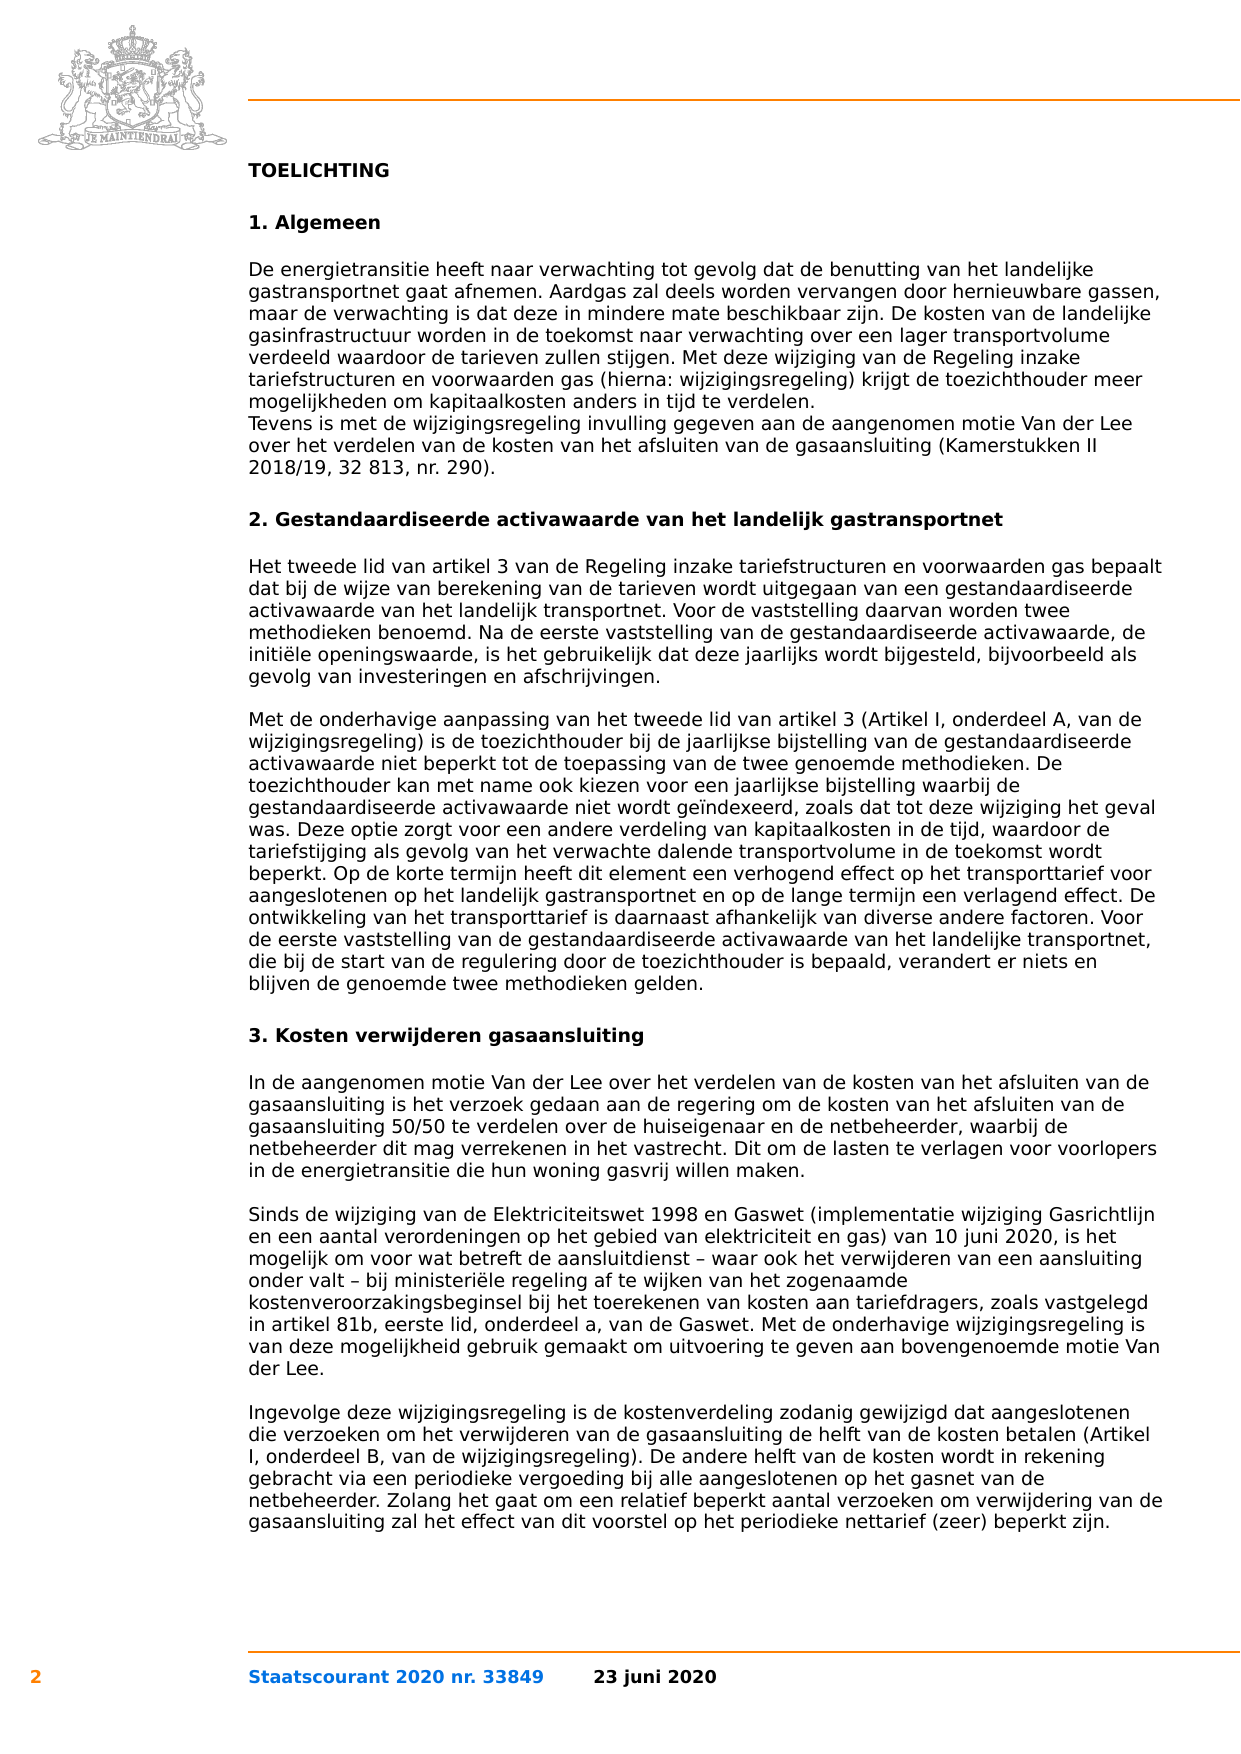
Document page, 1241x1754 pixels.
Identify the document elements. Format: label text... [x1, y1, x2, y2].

text Tevens is met de wijzigingsregeling invulling gegeven aan de aangenomen motie Van der Lee over het verdelen van de kosten van het afsluiten van de gasaansluiting (Kamerstukken II 2018/19, 32 813, nr. 290). [248, 413, 1163, 479]
text In de aangenomen motie Van der Lee over het verdelen van de kosten van het afsluiten van de gasaansluiting is het verzoek gedaan aan de regering om de kosten van het afsluiten van de gasaansluiting 50/50 te verdelen over de huiseigenaar en de netbeheerder, waarbij de netbeheerder dit mag verrekenen in het vastrecht. Dit om de lasten te verlagen voor voorlopers in de energietransitie die hun woning gasvrij willen maken. [248, 1072, 1163, 1182]
text Met de onderhavige aanpassing van het tweede lid van artikel 3 (Artikel I, onderdeel A, van de wijzigingsregeling) is de toezichthouder bij de jaarlijkse bijstelling van de gestandaardiseerde activawaarde niet beperkt tot de toepassing van de twee genoemde methodieken. De toezichthouder kan met name ook kiezen voor een jaarlijkse bijstelling waarbij de gestandaardiseerde activawaarde niet wordt geïndexeerd, zoals dat tot deze wijziging het geval was. Deze optie zorgt voor een andere verdeling van kapitaalkosten in de tijd, waardoor de tariefstijging als gevolg van het verwachte dalende transportvolume in de toekomst wordt beperkt. Op de korte termijn heeft dit element een verhogend effect op het transporttarief voor aangeslotenen op het landelijk gastransportnet en op de lange termijn een verlagend effect. De ontwikkeling van het transporttarief is daarnaast afhankelijk van diverse andere factoren. Voor de eerste vaststelling van de gestandaardiseerde activawaarde van het landelijke transportnet, die bij de start van de regulering door de toezichthouder is bepaald, verandert er niets en blijven de genoemde twee methodieken gelden. [248, 709, 1163, 995]
subtitle 3. Kosten verwijderen gasaansluiting [248, 1025, 1163, 1047]
subtitle TOELICHTING [248, 160, 1163, 182]
picture [38, 25, 227, 150]
subtitle 2. Gestandaardiseerde activawaarde van het landelijk gastransportnet [248, 509, 1163, 531]
subtitle 1. Algemeen [248, 212, 1163, 234]
text Ingevolge deze wijzigingsregeling is de kostenverdeling zodanig gewijzigd dat aangeslotenen die verzoeken om het verwijderen van de gasaansluiting de helft van de kosten betalen (Artikel I, onderdeel B, van de wijzigingsregeling). De andere helft van de kosten wordt in rekening gebracht via een periodieke vergoeding bij alle aangeslotenen op het gasnet van de netbeheerder. Zolang het gaat om een relatief beperkt aantal verzoeken om verwijdering van de gasaansluiting zal het effect van dit voorstel op het periodieke nettarief (zeer) beperkt zijn. [248, 1402, 1163, 1533]
text De energietransitie heeft naar verwachting tot gevolg dat de benutting van het landelijke gastransportnet gaat afnemen. Aardgas zal deels worden vervangen door hernieuwbare gassen, maar de verwachting is dat deze in mindere mate beschikbaar zijn. De kosten van de landelijke gasinfrastructuur worden in de toekomst naar verwachting over een lager transportvolume verdeeld waardoor de tarieven zullen stijgen. Met deze wijziging van de Regeling inzake tariefstructuren en voorwaarden gas (hierna: wijzigingsregeling) krijgt de toezichthouder meer mogelijkheden om kapitaalkosten anders in tijd te verdelen. [248, 259, 1163, 413]
text Het tweede lid van artikel 3 van de Regeling inzake tariefstructuren en voorwaarden gas bepaalt dat bij de wijze van berekening van de tarieven wordt uitgegaan van een gestandaardiseerde activawaarde van het landelijk transportnet. Voor de vaststelling daarvan worden twee methodieken benoemd. Na de eerste vaststelling van de gestandaardiseerde activawaarde, de initiële openingswaarde, is het gebruikelijk dat deze jaarlijks wordt bijgesteld, bijvoorbeeld als gevolg van investeringen en afschrijvingen. [248, 556, 1163, 687]
text Sinds de wijziging van de Elektriciteitswet 1998 en Gaswet (implementatie wijziging Gasrichtlijn en een aantal verordeningen op het gebied van elektriciteit en gas) van 10 juni 2020, is het mogelijk om voor wat betreft de aansluitdienst – waar ook het verwijderen van een aansluiting onder valt – bij ministeriële regeling af te wijken van het zogenaamde kostenveroorzakingsbeginsel bij het toerekenen van kosten aan tariefdragers, zoals vastgelegd in artikel 81b, eerste lid, onderdeel a, van de Gaswet. Met de onderhavige wijzigingsregeling is van deze mogelijkheid gebruik gemaakt om uitvoering te geven aan bovengenoemde motie Van der Lee. [248, 1204, 1163, 1380]
